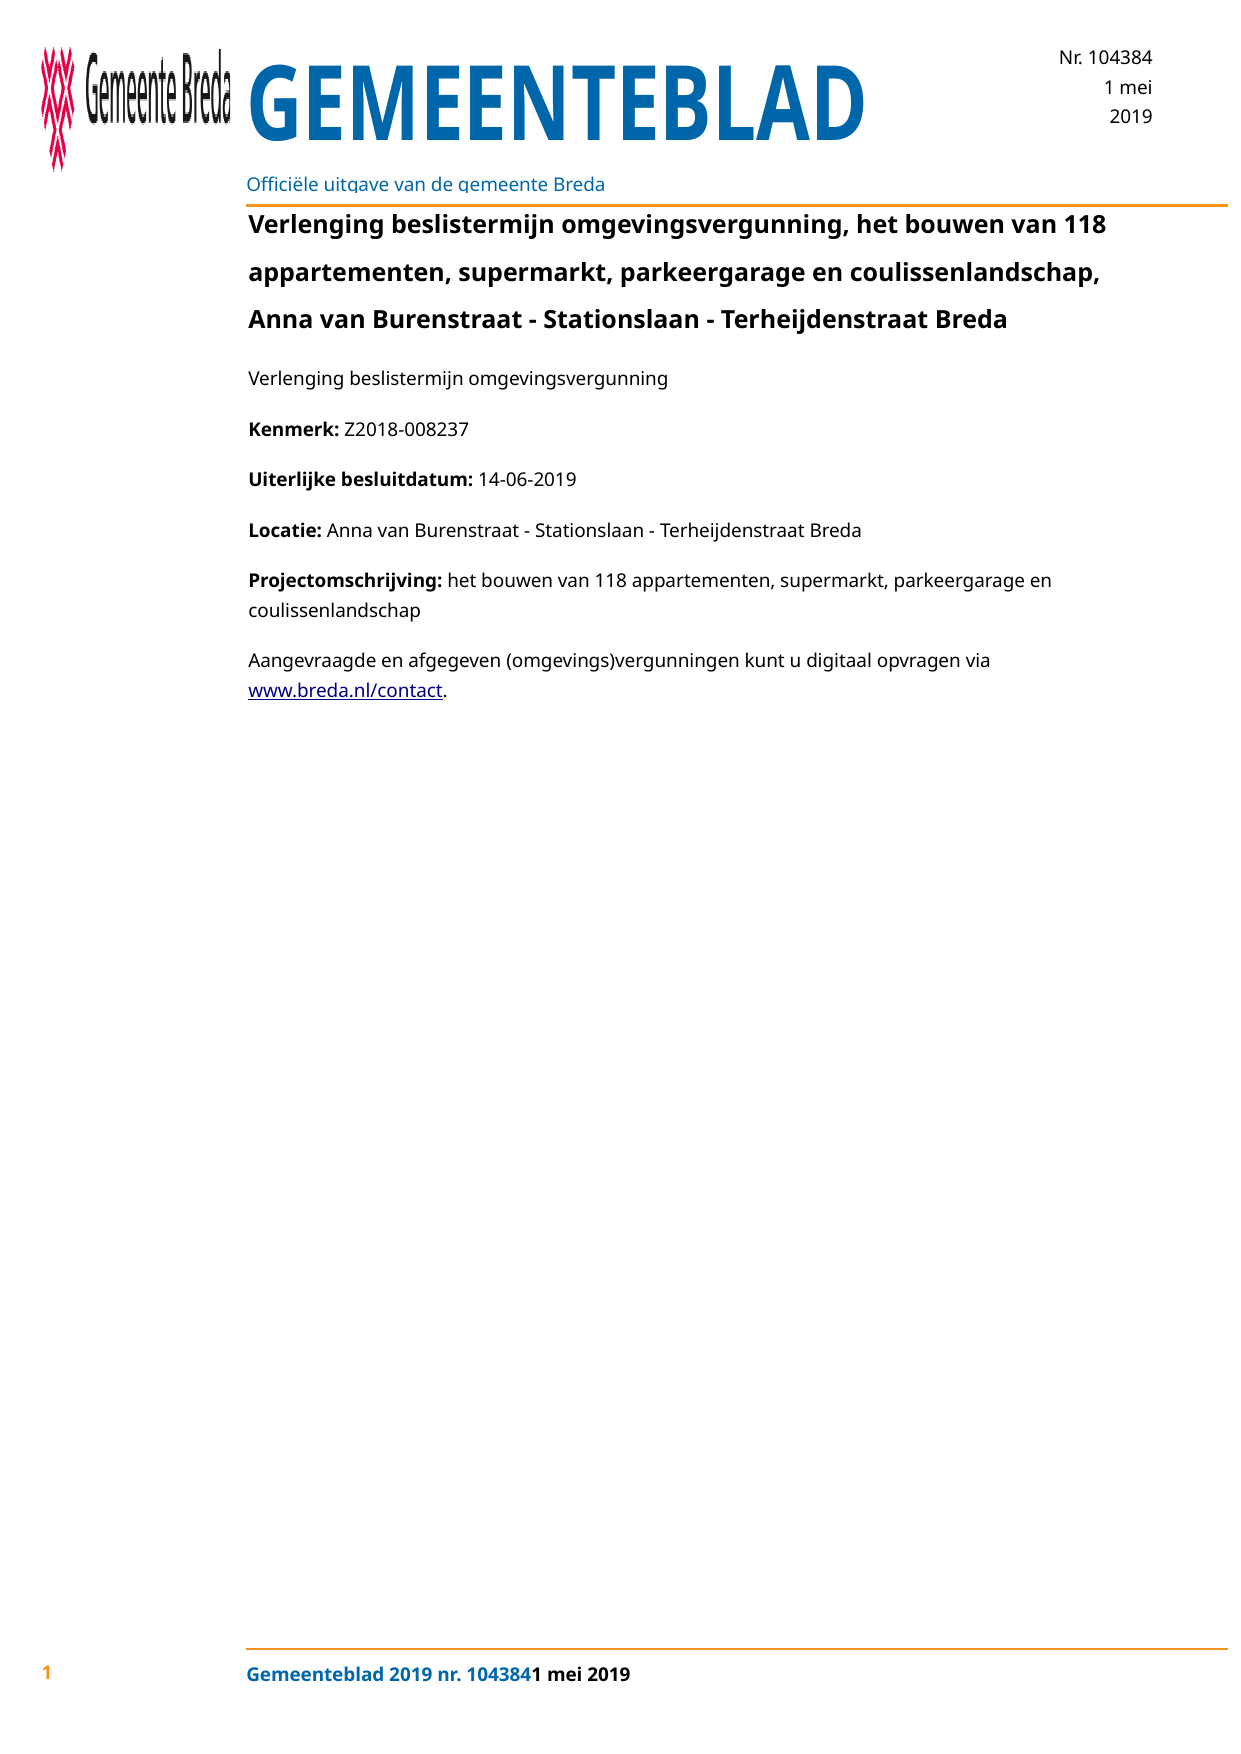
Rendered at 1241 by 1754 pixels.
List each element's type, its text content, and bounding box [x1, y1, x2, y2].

text Locatie: Anna van Burenstraat - Stationslaan - Terheijdenstraat Breda [248, 517, 1152, 542]
text Verlenging beslistermijn omgevingsvergunning, het bouwen van 118 appartementen, supermarkt, parkeergarage en coulissenlandschap, Anna van Burenstraat - Stationslaan - Terheijdenstraat Breda [248, 207, 1152, 336]
text Verlenging beslistermijn omgevingsvergunning [248, 366, 1152, 391]
text Projectomschrijving: het bouwen van 118 appartementen, supermarkt, parkeergarage en coulissenlandschap [248, 567, 1152, 622]
text Aangevraagde en afgegeven (omgevings)vergunningen kunt u digitaal opvragen via www.breda.nl/contact. [248, 647, 1152, 702]
picture [41, 47, 231, 172]
text Uiterlijke besluitdatum: 14-06-2019 [248, 466, 1152, 492]
text Kenmerk: Z2018-008237 [248, 416, 1152, 442]
